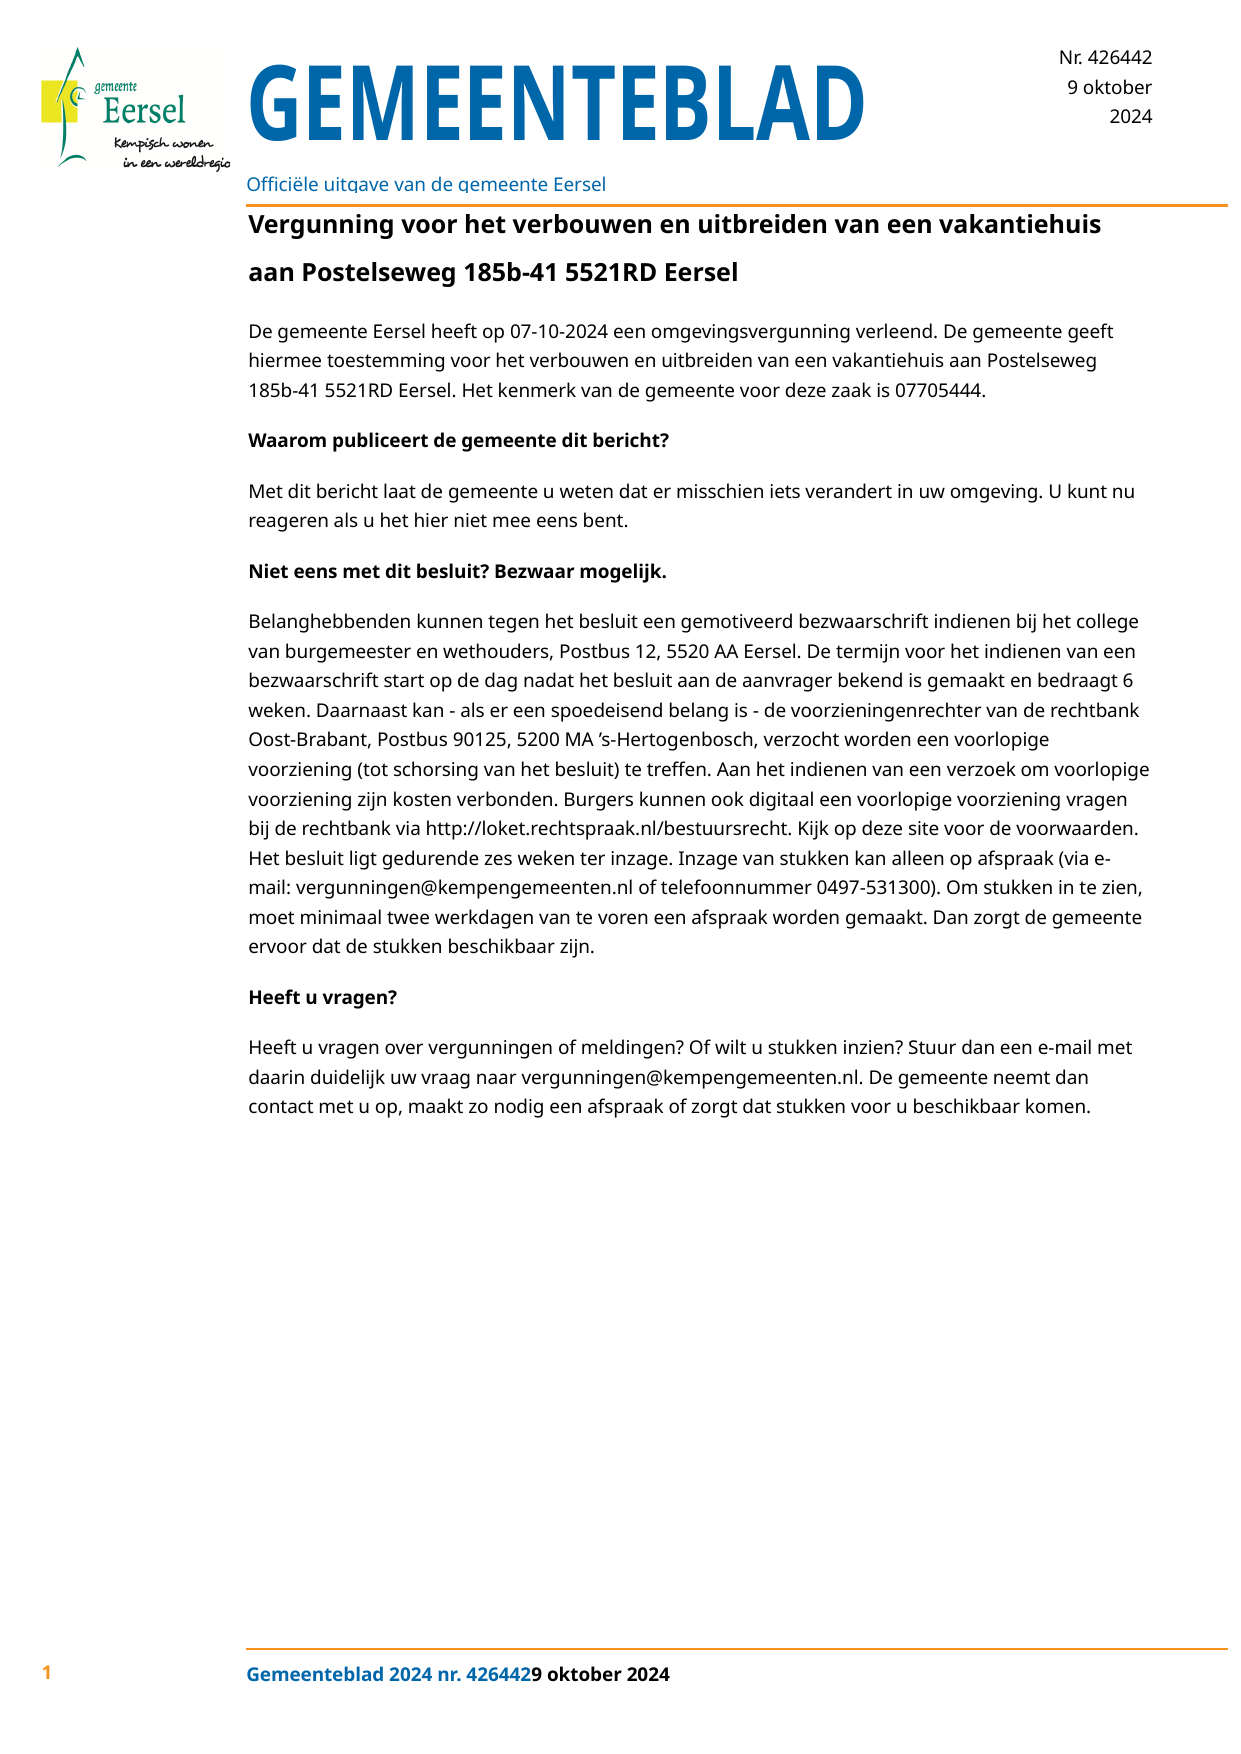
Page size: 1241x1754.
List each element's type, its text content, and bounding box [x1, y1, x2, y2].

text Met dit bericht laat de gemeente u weten dat er misschien iets verandert in uw omgeving. U kunt nu reageren als u het hier niet mee eens bent. [248, 478, 1152, 533]
text Niet eens met dit besluit? Bezwaar mogelijk. [248, 558, 1152, 584]
text Heeft u vragen over vergunningen of meldingen? Of wilt u stukken inzien? Stuur dan een e-mail met daarin duidelijk uw vraag naar vergunningen@kempengemeenten.nl. De gemeente neemt dan contact met u op, maakt zo nodig een afspraak of zorgt dat stukken voor u beschikbaar komen. [248, 1034, 1152, 1119]
picture [41, 47, 231, 172]
text De gemeente Eersel heeft op 07-10-2024 een omgevingsvergunning verleend. De gemeente geeft hiermee toestemming voor het verbouwen en uitbreiden van een vakantiehuis aan Postelseweg 185b-41 5521RD Eersel. Het kenmerk van de gemeente voor deze zaak is 07705444. [248, 318, 1152, 403]
text Heeft u vragen? [248, 984, 1152, 1010]
text Belanghebbenden kunnen tegen het besluit een gemotiveerd bezwaarschrift indienen bij het college van burgemeester en wethouders, Postbus 12, 5520 AA Eersel. De termijn voor het indienen van een bezwaarschrift start op de dag nadat het besluit aan de aanvrager bekend is gemaakt en bedraagt 6 weken. Daarnaast kan - als er een spoedeisend belang is - de voorzieningenrechter van de rechtbank Oost-Brabant, Postbus 90125, 5200 MA ’s-Hertogenbosch, verzocht worden een voorlopige voorziening (tot schorsing van het besluit) te treffen. Aan het indienen van een verzoek om voorlopige voorziening zijn kosten verbonden. Burgers kunnen ook digitaal een voorlopige voorziening vragen bij de rechtbank via http://loket.rechtspraak.nl/bestuursrecht. Kijk op deze site voor de voorwaarden. Het besluit ligt gedurende zes weken ter inzage. Inzage van stukken kan alleen op afspraak (via e-mail: vergunningen@kempengemeenten.nl of telefoonnummer 0497-531300). Om stukken in te zien, moet minimaal twee werkdagen van te voren een afspraak worden gemaakt. Dan zorgt de gemeente ervoor dat de stukken beschikbaar zijn. [248, 608, 1152, 959]
text Waarom publiceert de gemeente dit bericht? [248, 427, 1152, 453]
text Vergunning voor het verbouwen en uitbreiden van een vakantiehuis aan Postelseweg 185b-41 5521RD Eersel [248, 207, 1152, 288]
